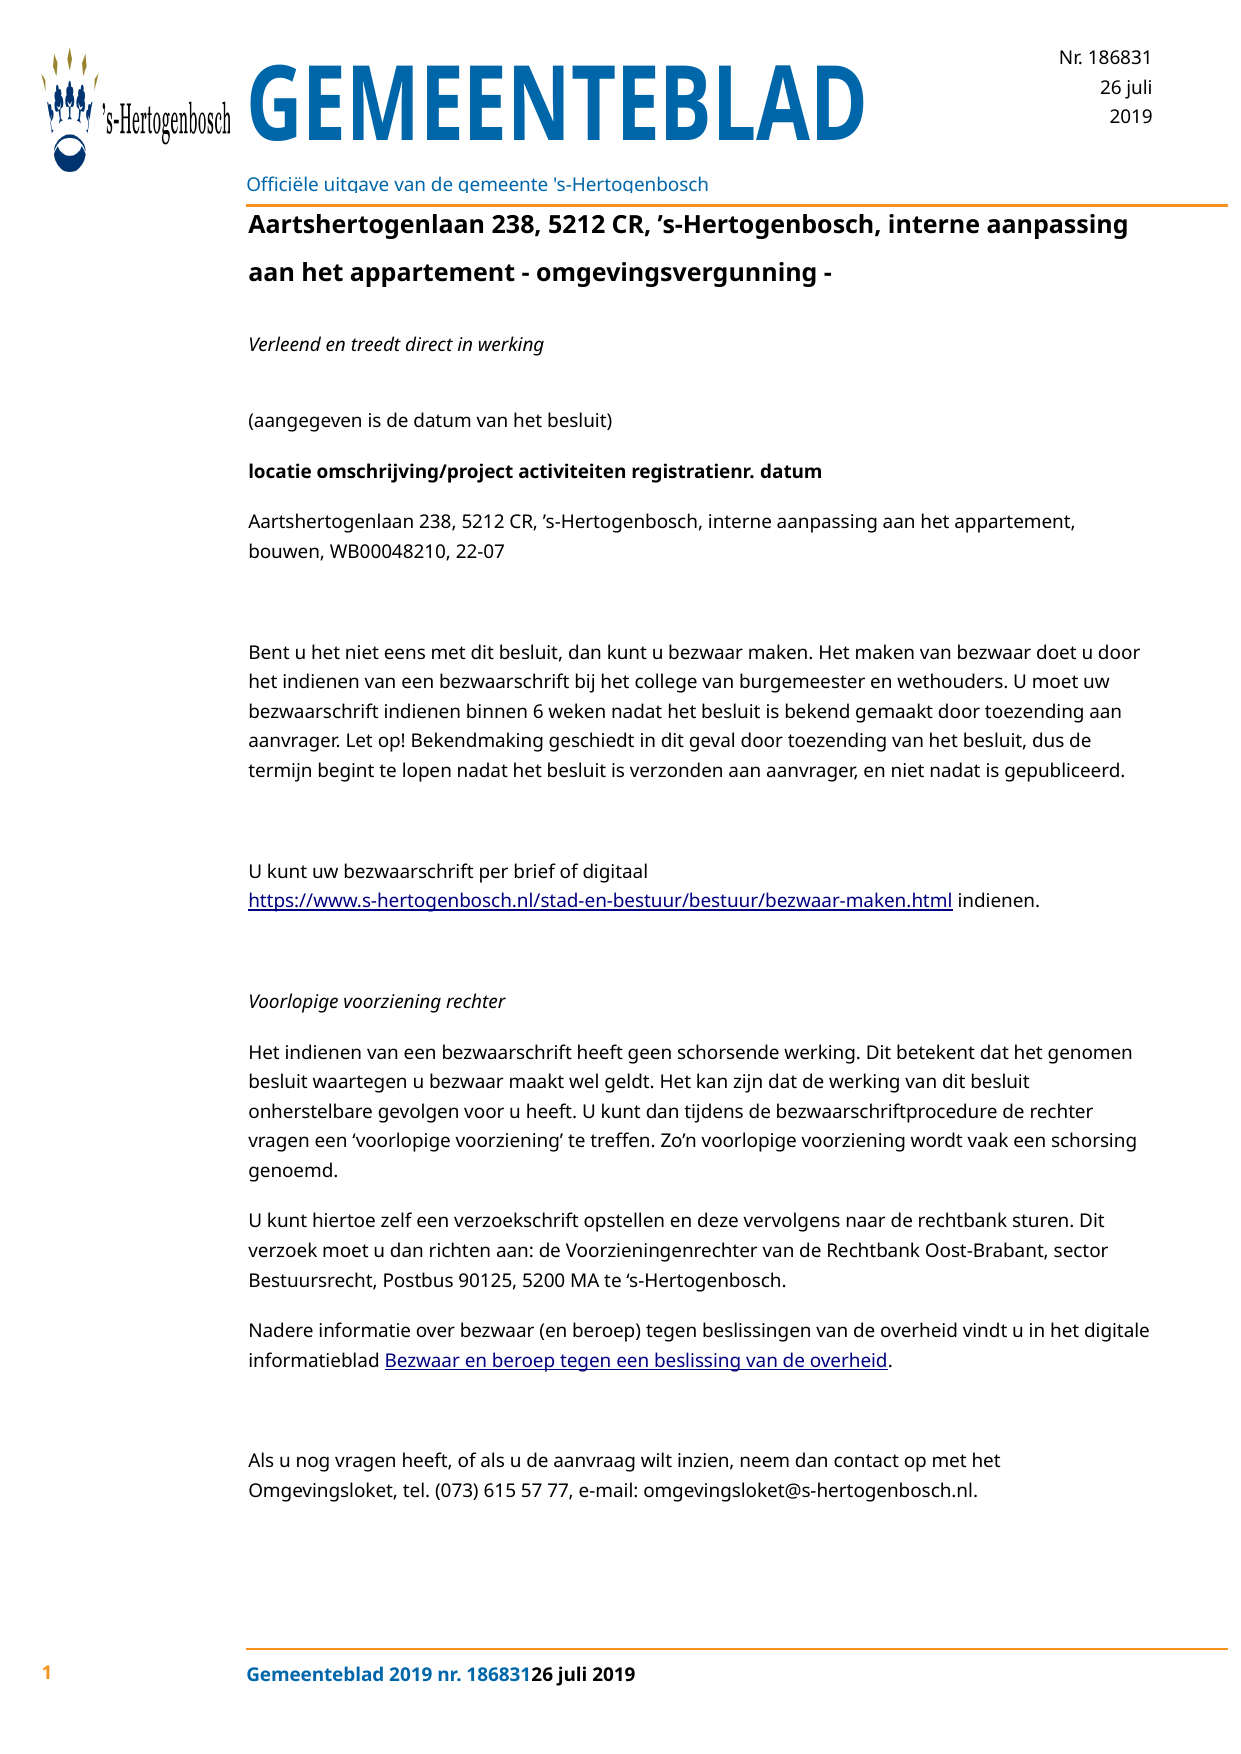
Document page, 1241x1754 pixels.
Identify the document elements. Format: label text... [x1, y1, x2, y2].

picture [41, 47, 231, 172]
text U kunt hiertoe zelf een verzoekschrift opstellen en deze vervolgens naar de rechtbank sturen. Dit verzoek moet u dan richten aan: de Voorzieningenrechter van de Rechtbank Oost-Brabant, sector Bestuursrecht, Postbus 90125, 5200 MA te ‘s-Hertogenbosch. [248, 1208, 1152, 1292]
text locatie omschrijving/project activiteiten registratienr. datum [248, 458, 1152, 484]
text Nadere informatie over bezwaar (en beroep) tegen beslissingen van de overheid vindt u in het digitale informatieblad Bezwaar en beroep tegen een beslissing van de overheid. [248, 1317, 1152, 1372]
text Voorlopige voorziening rechter [248, 988, 1152, 1014]
text Verleend en treedt direct in werking [248, 331, 1152, 357]
text Als u nog vragen heeft, of als u de aanvraag wilt inzien, neem dan contact op met het Omgevingsloket, tel. (073) 615 57 77, e-mail: omgevingsloket@s-hertogenbosch.nl. [248, 1448, 1152, 1503]
text Aartshertogenlaan 238, 5212 CR, ’s-Hertogenbosch, interne aanpassing aan het appartement - omgevingsvergunning - [248, 207, 1152, 288]
text (aangegeven is de datum van het besluit) [248, 408, 1152, 433]
text Bent u het niet eens met dit besluit, dan kunt u bezwaar maken. Het maken van bezwaar doet u door het indienen van een bezwaarschrift bij het college van burgemeester en wethouders. U moet uw bezwaarschrift indienen binnen 6 weken nadat het besluit is bekend gemaakt door toezending aan aanvrager. Let op! Bekendmaking geschiedt in dit geval door toezending van het besluit, dus de termijn begint te lopen nadat het besluit is verzonden aan aanvrager, en niet nadat is gepubliceerd. [248, 639, 1152, 783]
text Het indienen van een bezwaarschrift heeft geen schorsende werking. Dit betekent dat het genomen besluit waartegen u bezwaar maakt wel geldt. Het kan zijn dat de werking van dit besluit onherstelbare gevolgen voor u heeft. U kunt dan tijdens de bezwaarschriftprocedure de rechter vragen een ‘voorlopige voorziening’ te treffen. Zo’n voorlopige voorziening wordt vaak een schorsing genoemd. [248, 1039, 1152, 1183]
text Aartshertogenlaan 238, 5212 CR, ’s-Hertogenbosch, interne aanpassing aan het appartement, bouwen, WB00048210, 22-07 [248, 508, 1152, 564]
text U kunt uw bezwaarschrift per brief of digitaal https://www.s-hertogenbosch.nl/stad-en-bestuur/bestuur/bezwaar-maken.html indienen. [248, 858, 1152, 913]
